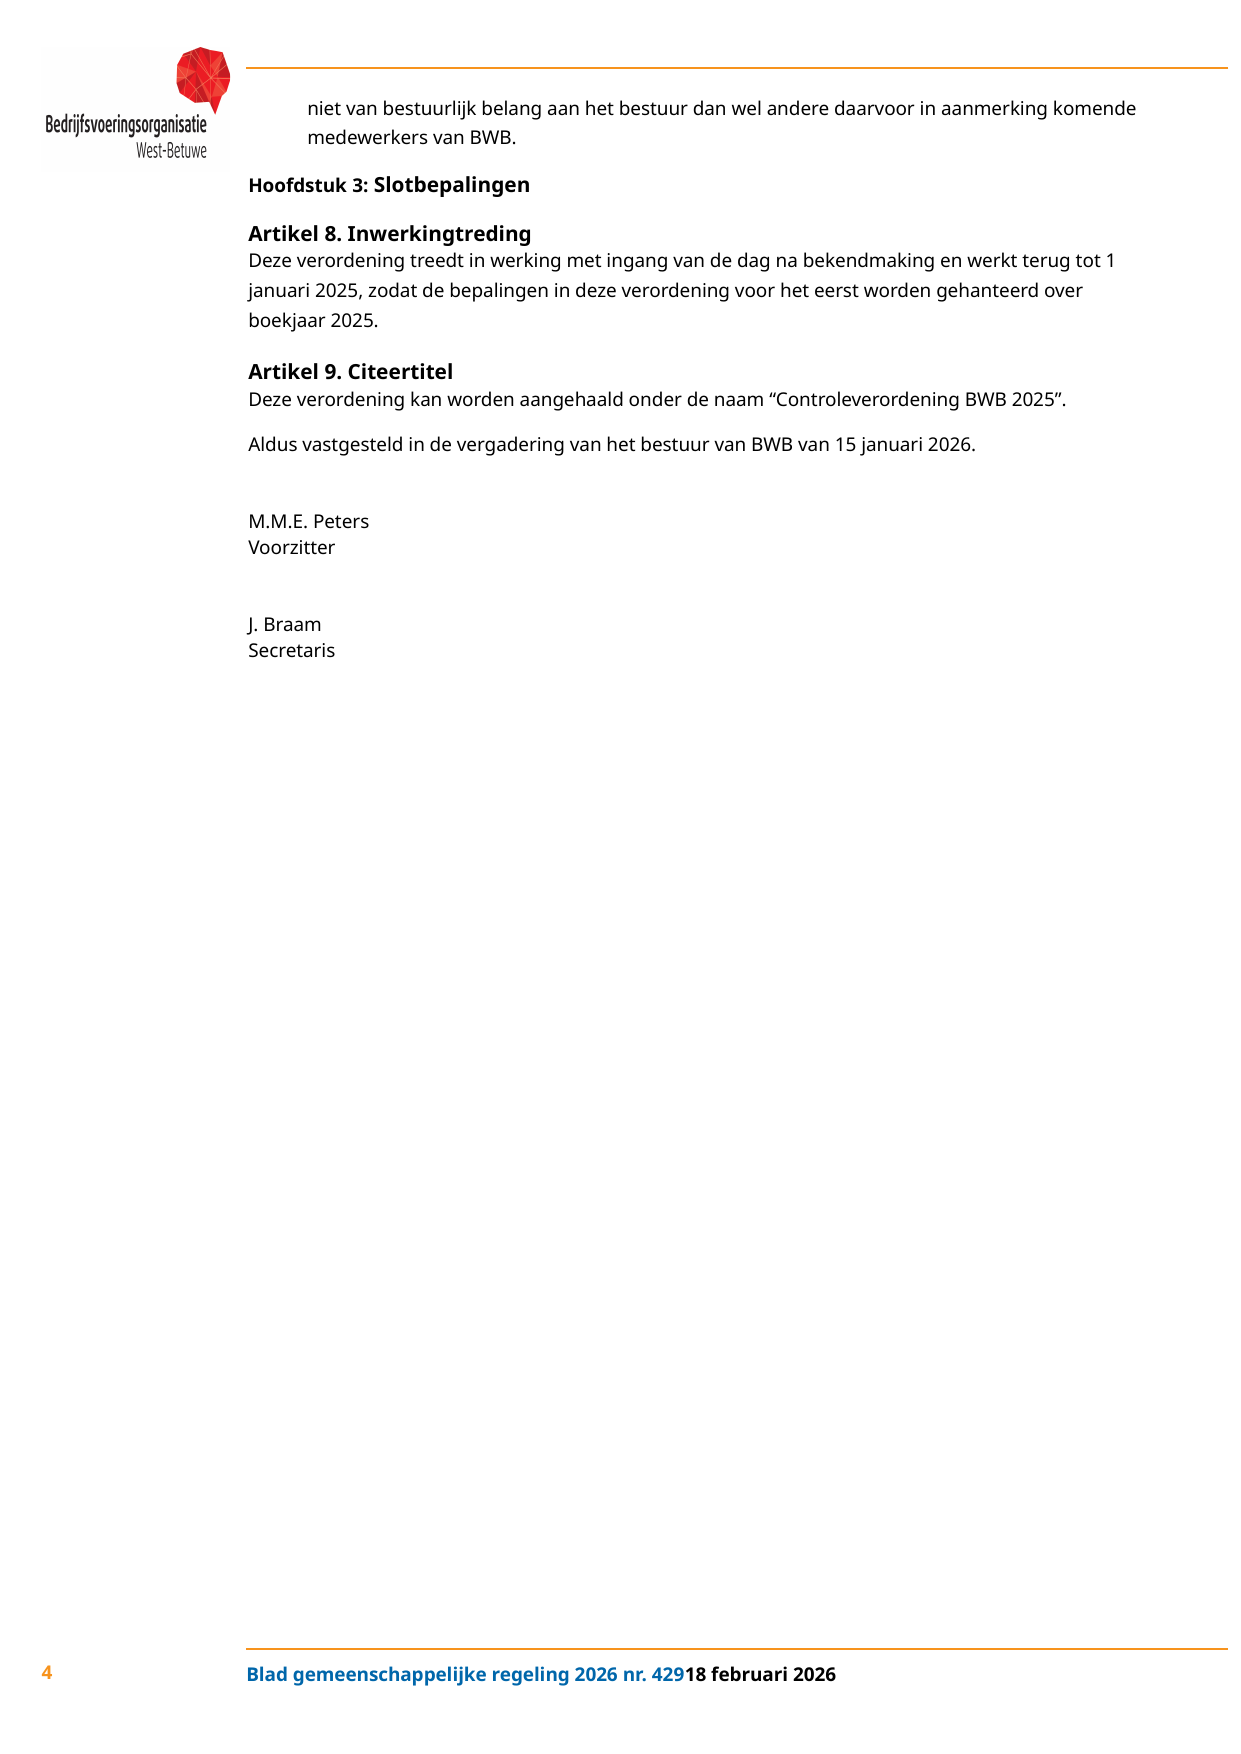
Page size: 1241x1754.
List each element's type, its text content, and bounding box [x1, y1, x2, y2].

text M.M.E. Peters [248, 508, 1152, 534]
list niet van bestuurlijk belang aan het bestuur dan wel andere daarvoor in aanmerking komende medewerkers van BWB. [248, 95, 1152, 150]
text Deze verordening kan worden aangehaald onder de naam “Controleverordening BWB 2025”. [248, 386, 1152, 411]
text Aldus vastgesteld in de vergadering van het bestuur van BWB van 15 januari 2026. [248, 431, 1152, 457]
text Hoofdstuk 3: Slotbepalingen [248, 170, 1152, 198]
text Artikel 8. Inwerkingtreding [248, 219, 1152, 248]
text J. Braam [248, 611, 1152, 637]
text Artikel 9. Citeertitel [248, 357, 1152, 386]
text Secretaris [248, 637, 1152, 663]
text Deze verordening treedt in werking met ingang van de dag na bekendmaking en werkt terug tot 1 januari 2025, zodat de bepalingen in deze verordening voor het eerst worden gehanteerd over boekjaar 2025. [248, 248, 1152, 333]
picture [41, 47, 231, 172]
text Voorzitter [248, 534, 1152, 560]
